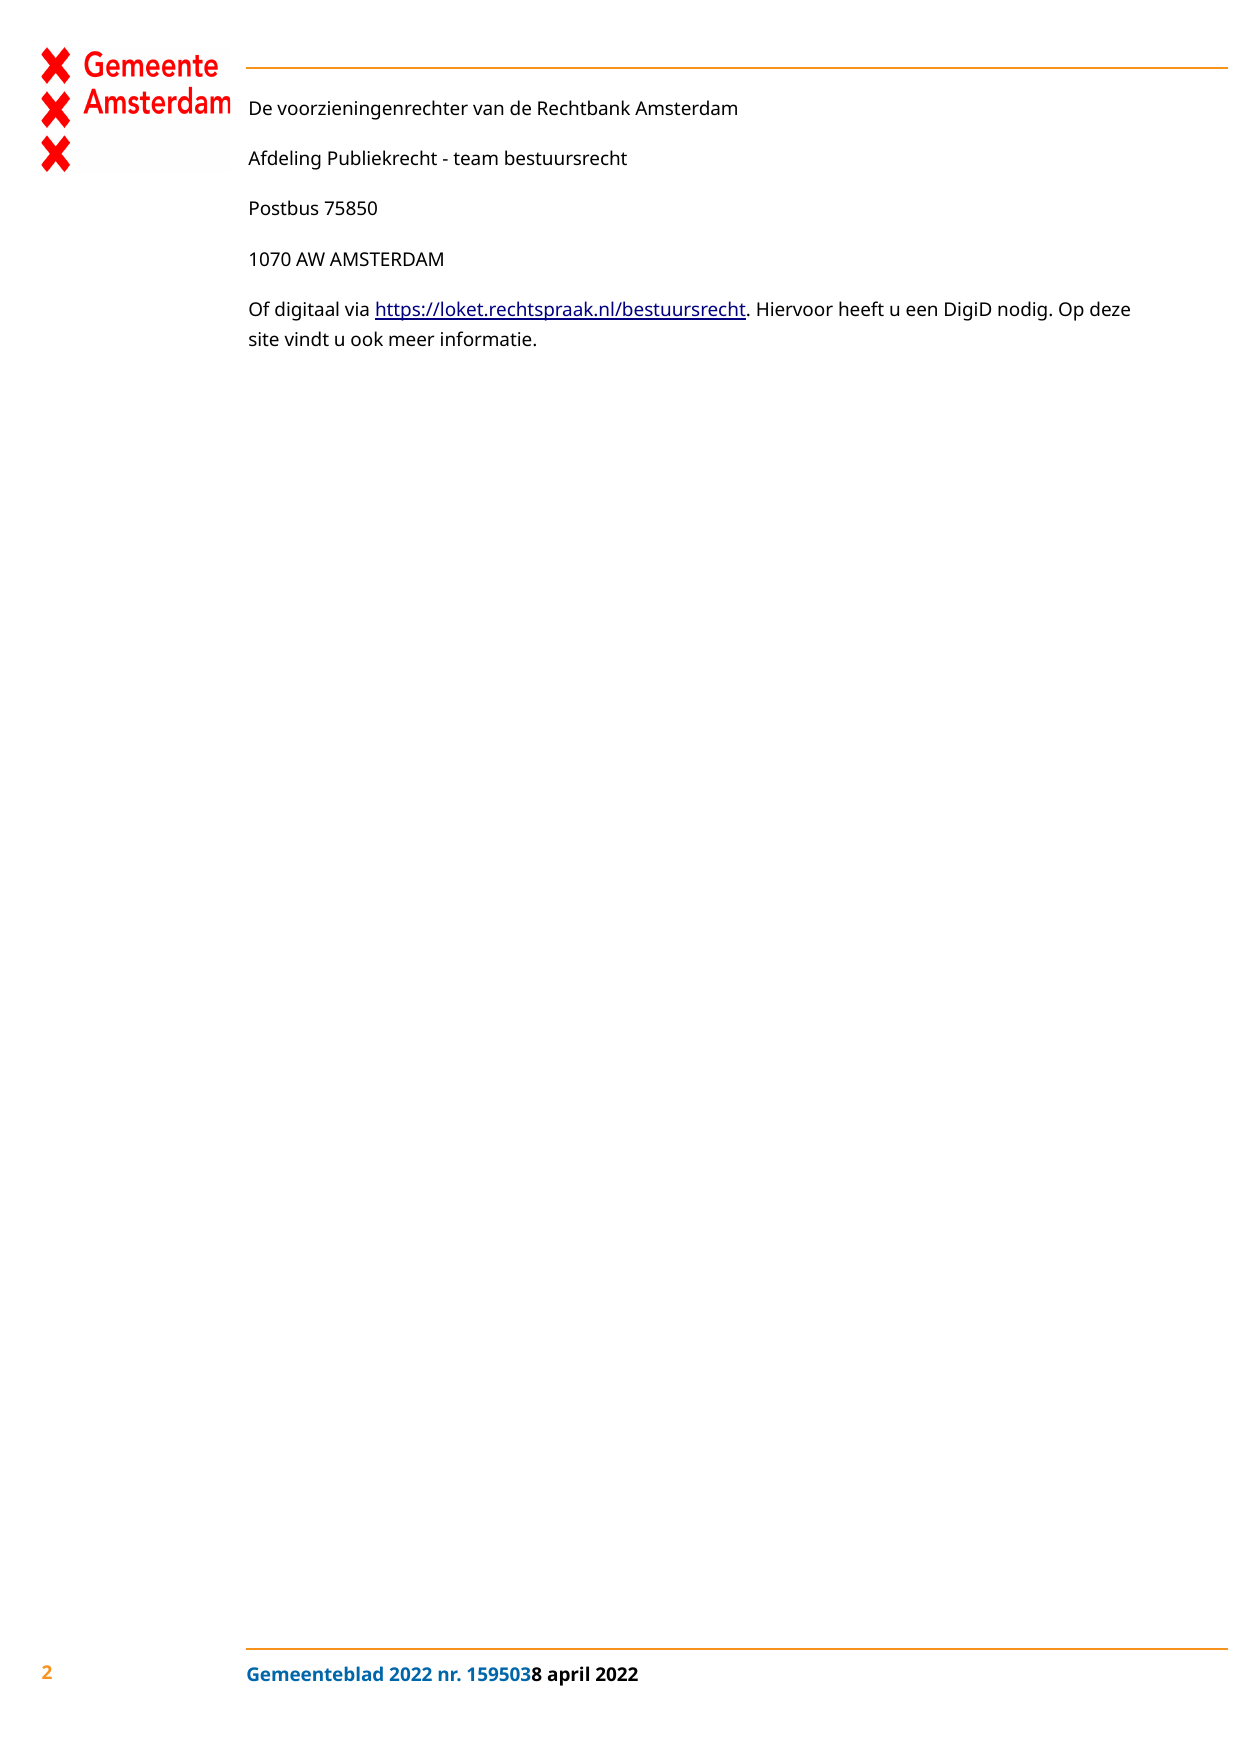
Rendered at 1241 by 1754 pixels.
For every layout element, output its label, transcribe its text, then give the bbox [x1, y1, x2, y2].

text Of digitaal via https://loket.rechtspraak.nl/bestuursrecht. Hiervoor heeft u een DigiD nodig. Op deze site vindt u ook meer informatie. [248, 296, 1152, 352]
text De voorzieningenrechter van de Rechtbank Amsterdam [248, 95, 1152, 121]
picture [41, 47, 231, 172]
text Postbus 75850 [248, 196, 1152, 221]
text 1070 AW AMSTERDAM [248, 246, 1152, 272]
text Afdeling Publiekrecht - team bestuursrecht [248, 145, 1152, 171]
